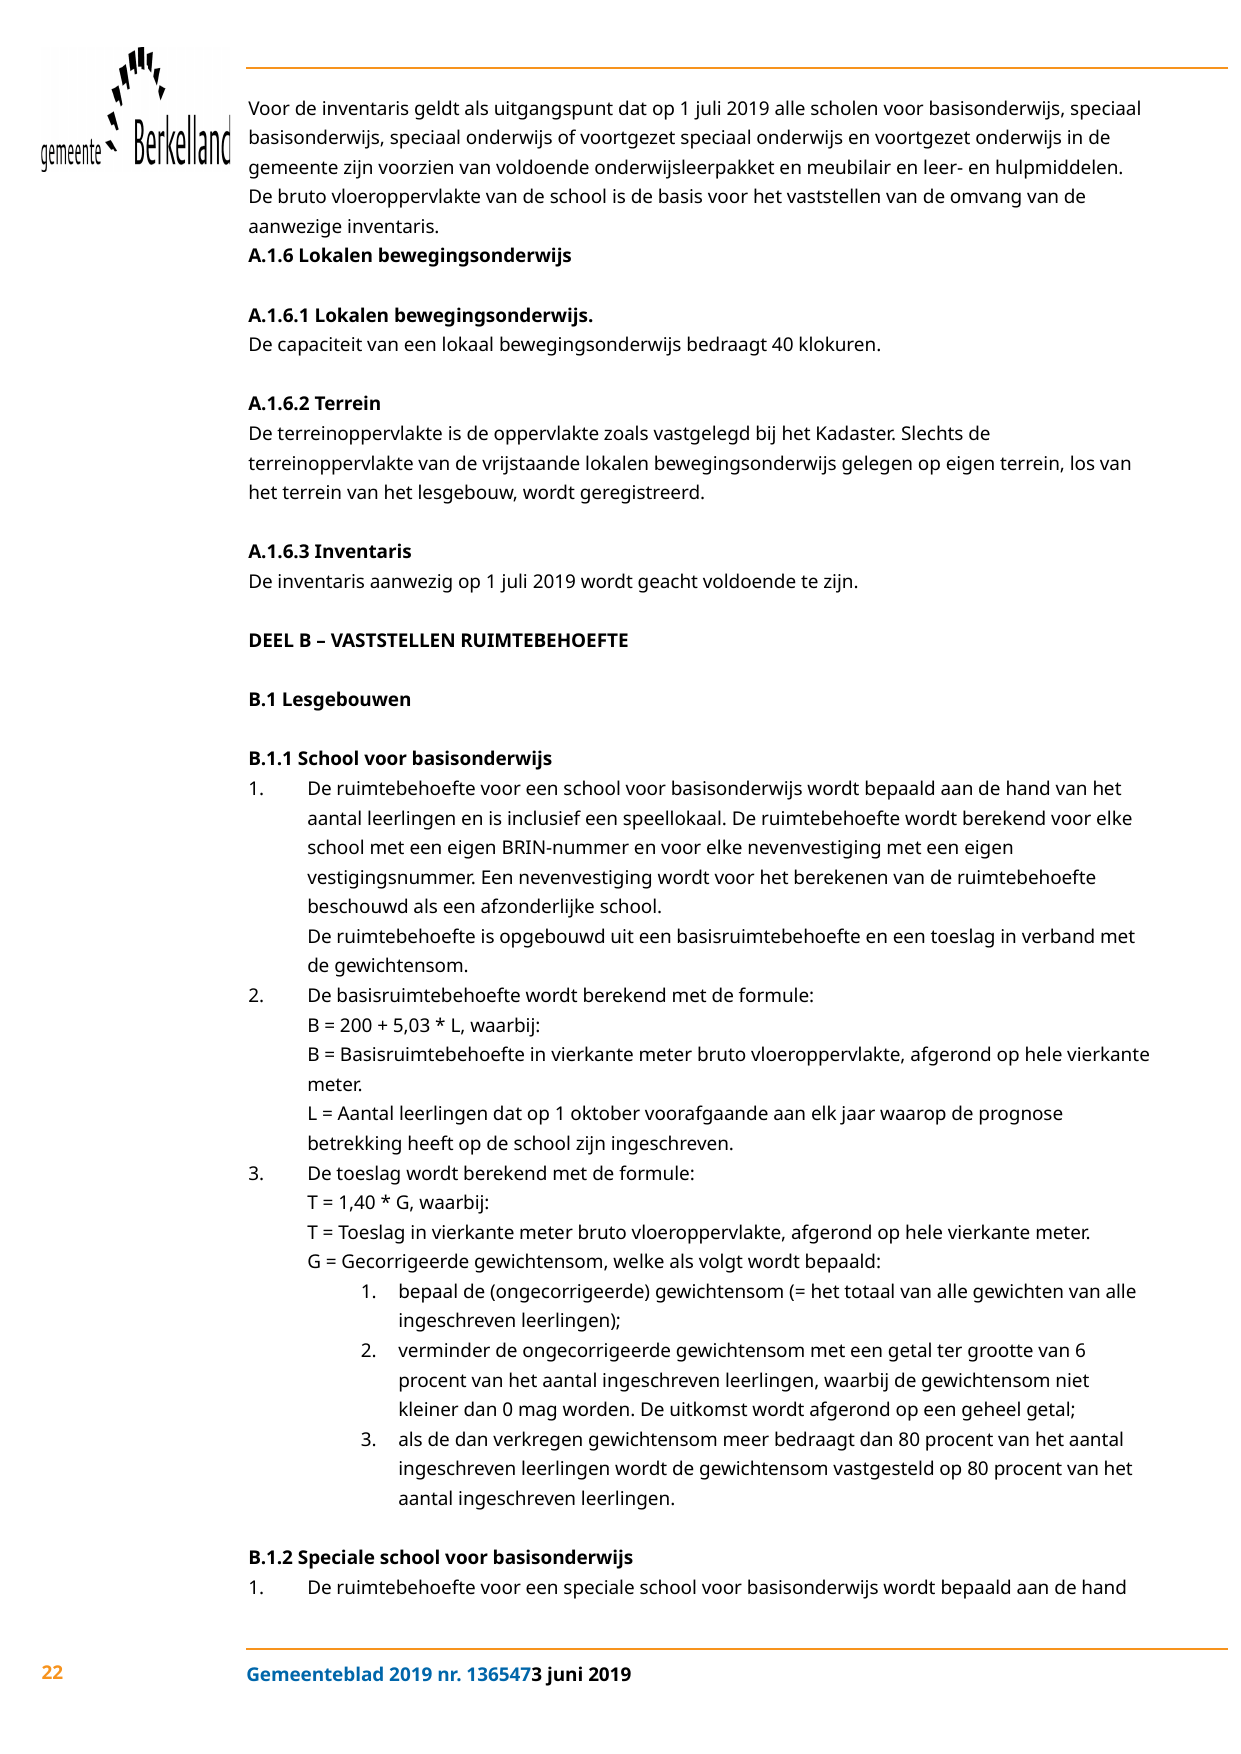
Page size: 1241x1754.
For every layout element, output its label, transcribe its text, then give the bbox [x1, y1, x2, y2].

list T = 1,40 * G, waarbij: [248, 1189, 1152, 1215]
text A.1.6.2 Terrein [248, 391, 1152, 416]
text B.1.1 School voor basisonderwijs [248, 746, 1152, 771]
list De ruimtebehoefte voor een speciale school voor basisonderwijs wordt bepaald aan de hand [248, 1574, 1152, 1600]
text A.1.6 Lokalen bewegingsonderwijs [248, 243, 1152, 268]
list De basisruimtebehoefte wordt berekend met de formule: [248, 982, 1152, 1008]
text A.1.6.3 Inventaris [248, 538, 1152, 564]
list L = Aantal leerlingen dat op 1 oktober voorafgaande aan elk jaar waarop de prognose betrekking heeft op de school zijn ingeschreven. [248, 1101, 1152, 1156]
list De toeslag wordt berekend met de formule: [248, 1160, 1152, 1186]
list T = Toeslag in vierkante meter bruto vloeroppervlakte, afgerond op hele vierkante meter. [248, 1219, 1152, 1245]
text Voor de inventaris geldt als uitgangspunt dat op 1 juli 2019 alle scholen voor basisonderwijs, speciaal basisonderwijs, speciaal onderwijs of voortgezet speciaal onderwijs en voortgezet onderwijs in de gemeente zijn voorzien van voldoende onderwijsleerpakket en meubilair en leer- en hulpmiddelen. De bruto vloeroppervlakte van de school is de basis voor het vaststellen van de omvang van de aanwezige inventaris. [248, 95, 1152, 239]
list bepaal de (ongecorrigeerde) gewichtensom (= het totaal van alle gewichten van alle ingeschreven leerlingen); [361, 1278, 1152, 1333]
text B.1 Lesgebouwen [248, 686, 1152, 712]
text B.1.2 Speciale school voor basisonderwijs [248, 1544, 1152, 1570]
list verminder de ongecorrigeerde gewichtensom met een getal ter grootte van 6 procent van het aantal ingeschreven leerlingen, waarbij de gewichtensom niet kleiner dan 0 mag worden. De uitkomst wordt afgerond op een geheel getal; [361, 1337, 1152, 1422]
text De capaciteit van een lokaal bewegingsonderwijs bedraagt 40 klokuren. [248, 331, 1152, 357]
text De inventaris aanwezig op 1 juli 2019 wordt geacht voldoende te zijn. [248, 568, 1152, 594]
list G = Gecorrigeerde gewichtensom, welke als volgt wordt bepaald: [248, 1248, 1152, 1274]
picture [41, 47, 231, 172]
list B = 200 + 5,03 * L, waarbij: [248, 1012, 1152, 1038]
list De ruimtebehoefte voor een school voor basisonderwijs wordt bepaald aan de hand van het aantal leerlingen en is inclusief een speellokaal. De ruimtebehoefte wordt berekend voor elke school met een eigen BRIN-nummer en voor elke nevenvestiging met een eigen vestigingsnummer. Een nevenvestiging wordt voor het berekenen van de ruimtebehoefte beschouwd als een afzonderlijke school. [248, 775, 1152, 919]
list B = Basisruimtebehoefte in vierkante meter bruto vloeroppervlakte, afgerond op hele vierkante meter. [248, 1041, 1152, 1097]
text A.1.6.1 Lokalen bewegingsonderwijs. [248, 302, 1152, 328]
text De terreinoppervlakte is de oppervlakte zoals vastgelegd bij het Kadaster. Slechts de terreinoppervlakte van de vrijstaande lokalen bewegingsonderwijs gelegen op eigen terrein, los van het terrein van het lesgebouw, wordt geregistreerd. [248, 420, 1152, 505]
text DEEL B – VASTSTELLEN RUIMTEBEHOEFTE [248, 627, 1152, 653]
list De ruimtebehoefte is opgebouwd uit een basisruimtebehoefte en een toeslag in verband met de gewichtensom. [248, 923, 1152, 978]
list als de dan verkregen gewichtensom meer bedraagt dan 80 procent van het aantal ingeschreven leerlingen wordt de gewichtensom vastgesteld op 80 procent van het aantal ingeschreven leerlingen. [361, 1426, 1152, 1511]
